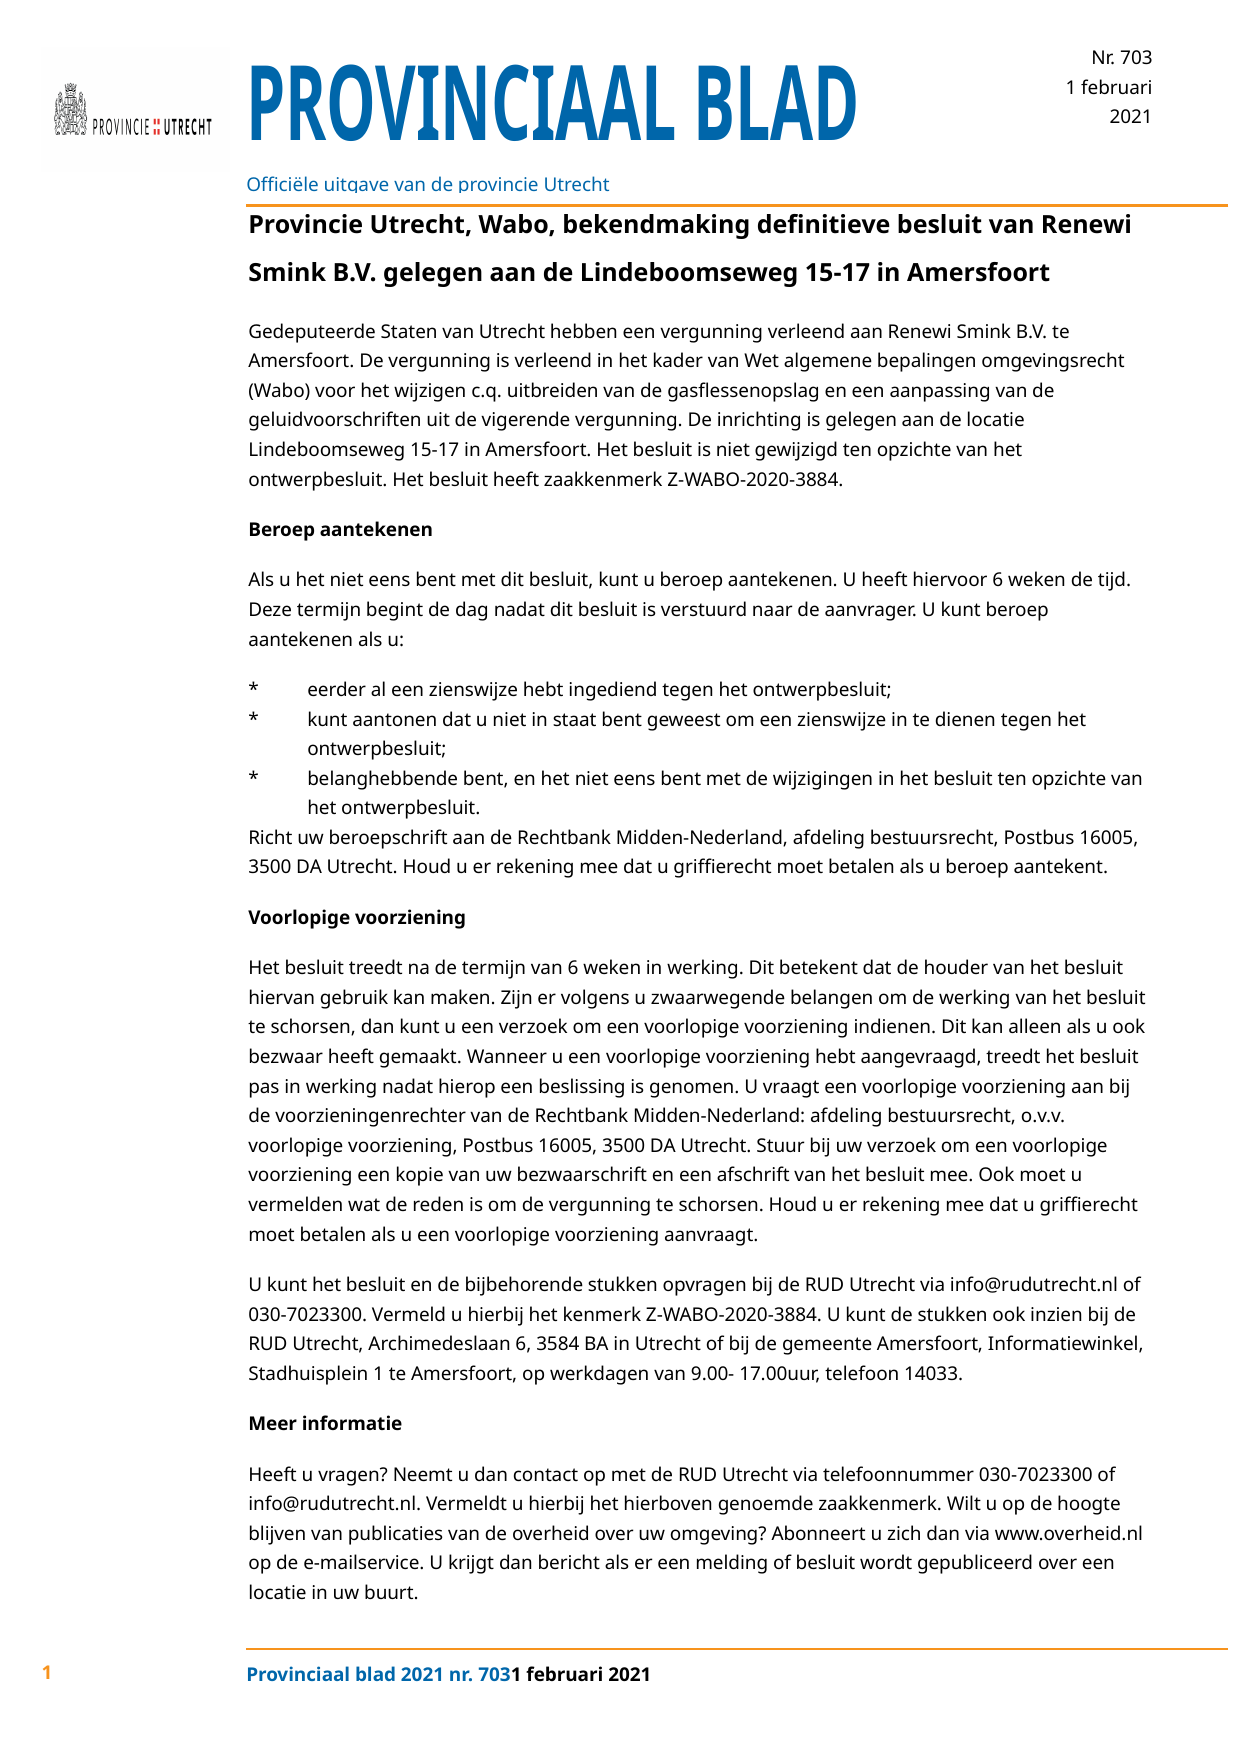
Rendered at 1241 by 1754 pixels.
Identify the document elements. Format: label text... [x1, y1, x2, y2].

text Gedeputeerde Staten van Utrecht hebben een vergunning verleend aan Renewi Smink B.V. te Amersfoort. De vergunning is verleend in het kader van Wet algemene bepalingen omgevingsrecht (Wabo) voor het wijzigen c.q. uitbreiden van de gasflessenopslag en een aanpassing van de geluidvoorschriften uit de vigerende vergunning. De inrichting is gelegen aan de locatie Lindeboomseweg 15-17 in Amersfoort. Het besluit is niet gewijzigd ten opzichte van het ontwerpbesluit. Het besluit heeft zaakkenmerk Z-WABO-2020-3884. [248, 318, 1152, 492]
text Meer informatie [248, 1410, 1152, 1436]
list belanghebbende bent, en het niet eens bent met de wijzigingen in het besluit ten opzichte van het ontwerpbesluit. [248, 765, 1152, 820]
text Beroep aantekenen [248, 516, 1152, 542]
text Voorlopige voorziening [248, 904, 1152, 930]
text Richt uw beroepschrift aan de Rechtbank Midden-Nederland, afdeling bestuursrecht, Postbus 16005, 3500 DA Utrecht. Houd u er rekening mee dat u griffierecht moet betalen als u beroep aantekent. [248, 824, 1152, 879]
list eerder al een zienswijze hebt ingediend tegen het ontwerpbesluit; [248, 676, 1152, 702]
text Als u het niet eens bent met dit besluit, kunt u beroep aantekenen. U heeft hiervoor 6 weken de tijd. Deze termijn begint de dag nadat dit besluit is verstuurd naar de aanvrager. U kunt beroep aantekenen als u: [248, 567, 1152, 652]
text Heeft u vragen? Neemt u dan contact op met de RUD Utrecht via telefoonnummer 030-7023300 of info@rudutrecht.nl. Vermeldt u hierbij het hierboven genoemde zaakkenmerk. Wilt u op de hoogte blijven van publicaties van de overheid over uw omgeving? Abonneert u zich dan via www.overheid.nl op de e-mailservice. U krijgt dan bericht als er een melding of besluit wordt gepubliceerd over een locatie in uw buurt. [248, 1461, 1152, 1605]
text U kunt het besluit en de bijbehorende stukken opvragen bij de RUD Utrecht via info@rudutrecht.nl of 030-7023300. Vermeld u hierbij het kenmerk Z-WABO-2020-3884. U kunt de stukken ook inzien bij de RUD Utrecht, Archimedeslaan 6, 3584 BA in Utrecht of bij de gemeente Amersfoort, Informatiewinkel, Stadhuisplein 1 te Amersfoort, op werkdagen van 9.00- 17.00uur, telefoon 14033. [248, 1271, 1152, 1386]
list kunt aantonen dat u niet in staat bent geweest om een zienswijze in te dienen tegen het ontwerpbesluit; [248, 706, 1152, 761]
text Provincie Utrecht, Wabo, bekendmaking definitieve besluit van Renewi Smink B.V. gelegen aan de Lindeboomseweg 15-17 in Amersfoort [248, 207, 1152, 288]
picture [41, 47, 231, 172]
text Het besluit treedt na de termijn van 6 weken in werking. Dit betekent dat de houder van het besluit hiervan gebruik kan maken. Zijn er volgens u zwaarwegende belangen om de werking van het besluit te schorsen, dan kunt u een verzoek om een voorlopige voorziening indienen. Dit kan alleen als u ook bezwaar heeft gemaakt. Wanneer u een voorlopige voorziening hebt aangevraagd, treedt het besluit pas in werking nadat hierop een beslissing is genomen. U vraagt een voorlopige voorziening aan bij de voorzieningenrechter van de Rechtbank Midden-Nederland: afdeling bestuursrecht, o.v.v. voorlopige voorziening, Postbus 16005, 3500 DA Utrecht. Stuur bij uw verzoek om een voorlopige voorziening een kopie van uw bezwaarschrift en een afschrift van het besluit mee. Ook moet u vermelden wat de reden is om de vergunning te schorsen. Houd u er rekening mee dat u griffierecht moet betalen als u een voorlopige voorziening aanvraagt. [248, 954, 1152, 1247]
